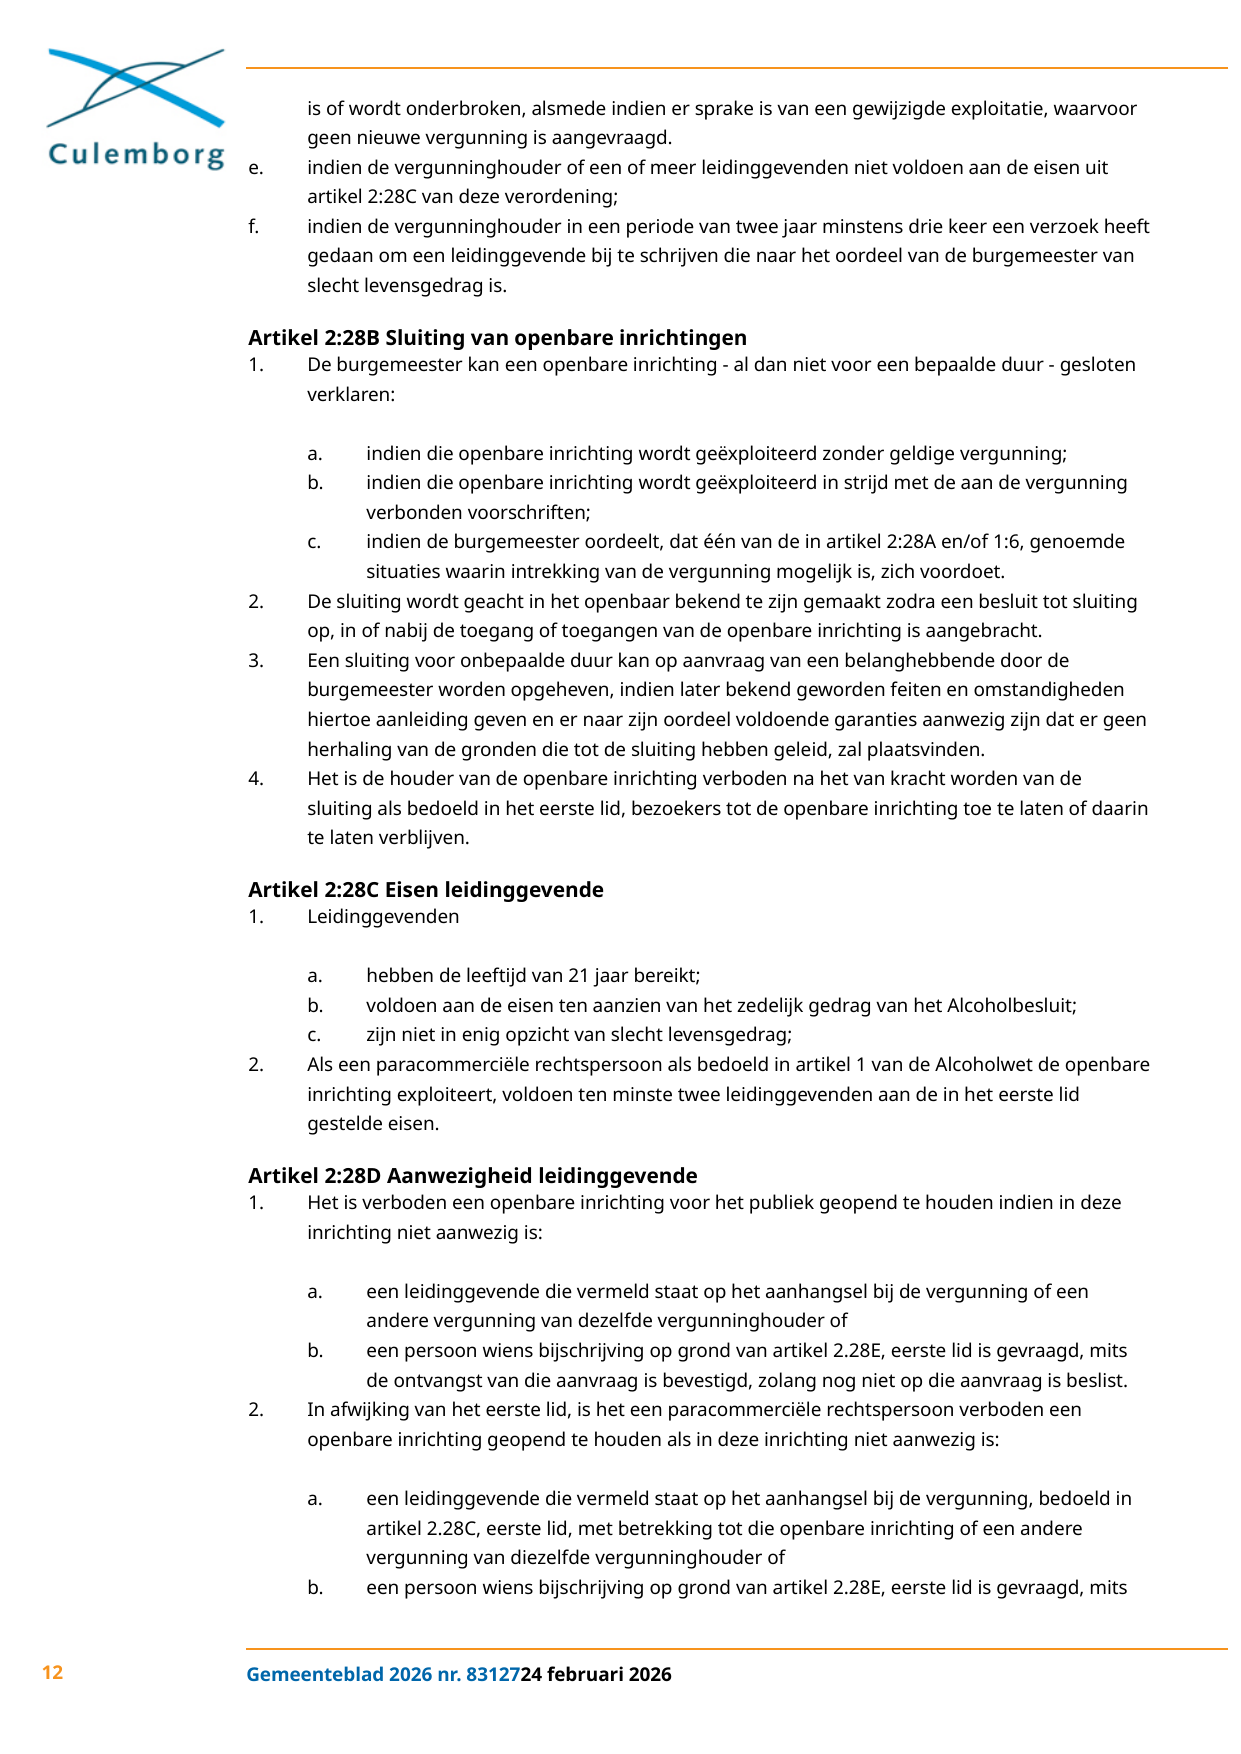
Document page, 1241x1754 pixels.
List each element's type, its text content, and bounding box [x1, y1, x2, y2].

text Artikel 2:28C Eisen leidinggevende [248, 875, 1152, 903]
list zijn niet in enig opzicht van slecht levensgedrag; [307, 1022, 1152, 1047]
list is of wordt onderbroken, alsmede indien er sprake is van een gewijzigde exploitatie, waarvoor geen nieuwe vergunning is aangevraagd. [248, 95, 1152, 150]
list Het is verboden een openbare inrichting voor het publiek geopend te houden indien in deze inrichting niet aanwezig is: [248, 1189, 1152, 1244]
list een leidinggevende die vermeld staat op het aanhangsel bij de vergunning, bedoeld in artikel 2.28C, eerste lid, met betrekking tot die openbare inrichting of een andere vergunning van diezelfde vergunninghouder of [307, 1485, 1152, 1570]
list voldoen aan de eisen ten aanzien van het zedelijk gedrag van het Alcoholbesluit; [307, 992, 1152, 1018]
list een persoon wiens bijschrijving op grond van artikel 2.28E, eerste lid is gevraagd, mits [307, 1574, 1152, 1599]
list Een sluiting voor onbepaalde duur kan op aanvraag van een belanghebbende door de burgemeester worden opgeheven, indien later bekend geworden feiten en omstandigheden hiertoe aanleiding geven en er naar zijn oordeel voldoende garanties aanwezig zijn dat er geen herhaling van de gronden die tot de sluiting hebben geleid, zal plaatsvinden. [248, 647, 1152, 761]
list indien die openbare inrichting wordt geëxploiteerd in strijd met de aan de vergunning verbonden voorschriften; [307, 469, 1152, 525]
list De burgemeester kan een openbare inrichting - al dan niet voor een bepaalde duur - gesloten verklaren: [248, 351, 1152, 406]
list Het is de houder van de openbare inrichting verboden na het van kracht worden van de sluiting als bedoeld in het eerste lid, bezoekers tot de openbare inrichting toe te laten of daarin te laten verblijven. [248, 765, 1152, 850]
text Artikel 2:28D Aanwezigheid leidinggevende [248, 1161, 1152, 1189]
picture [41, 47, 231, 172]
list een persoon wiens bijschrijving op grond van artikel 2.28E, eerste lid is gevraagd, mits de ontvangst van die aanvraag is bevestigd, zolang nog niet op die aanvraag is beslist. [307, 1337, 1152, 1392]
list Leidinggevenden [248, 903, 1152, 929]
list indien de vergunninghouder of een of meer leidinggevenden niet voldoen aan de eisen uit artikel 2:28C van deze verordening; [248, 154, 1152, 209]
list De sluiting wordt geacht in het openbaar bekend te zijn gemaakt zodra een besluit tot sluiting op, in of nabij de toegang of toegangen van de openbare inrichting is aangebracht. [248, 588, 1152, 643]
list Als een paracommerciële rechtspersoon als bedoeld in artikel 1 van de Alcoholwet de openbare inrichting exploiteert, voldoen ten minste twee leidinggevenden aan de in het eerste lid gestelde eisen. [248, 1051, 1152, 1136]
list indien de vergunninghouder in een periode van twee jaar minstens drie keer een verzoek heeft gedaan om een leidinggevende bij te schrijven die naar het oordeel van de burgemeester van slecht levensgedrag is. [248, 213, 1152, 298]
list hebben de leeftijd van 21 jaar bereikt; [307, 962, 1152, 988]
list In afwijking van het eerste lid, is het een paracommerciёle rechtspersoon verboden een openbare inrichting geopend te houden als in deze inrichting niet aanwezig is: [248, 1396, 1152, 1452]
list een leidinggevende die vermeld staat op het aanhangsel bij de vergunning of een andere vergunning van dezelfde vergunninghouder of [307, 1278, 1152, 1333]
list indien de burgemeester oordeelt, dat één van de in artikel 2:28A en/of 1:6, genoemde situaties waarin intrekking van de vergunning mogelijk is, zich voordoet. [307, 529, 1152, 584]
list indien die openbare inrichting wordt geëxploiteerd zonder geldige vergunning; [307, 440, 1152, 466]
text Artikel 2:28B Sluiting van openbare inrichtingen [248, 323, 1152, 351]
